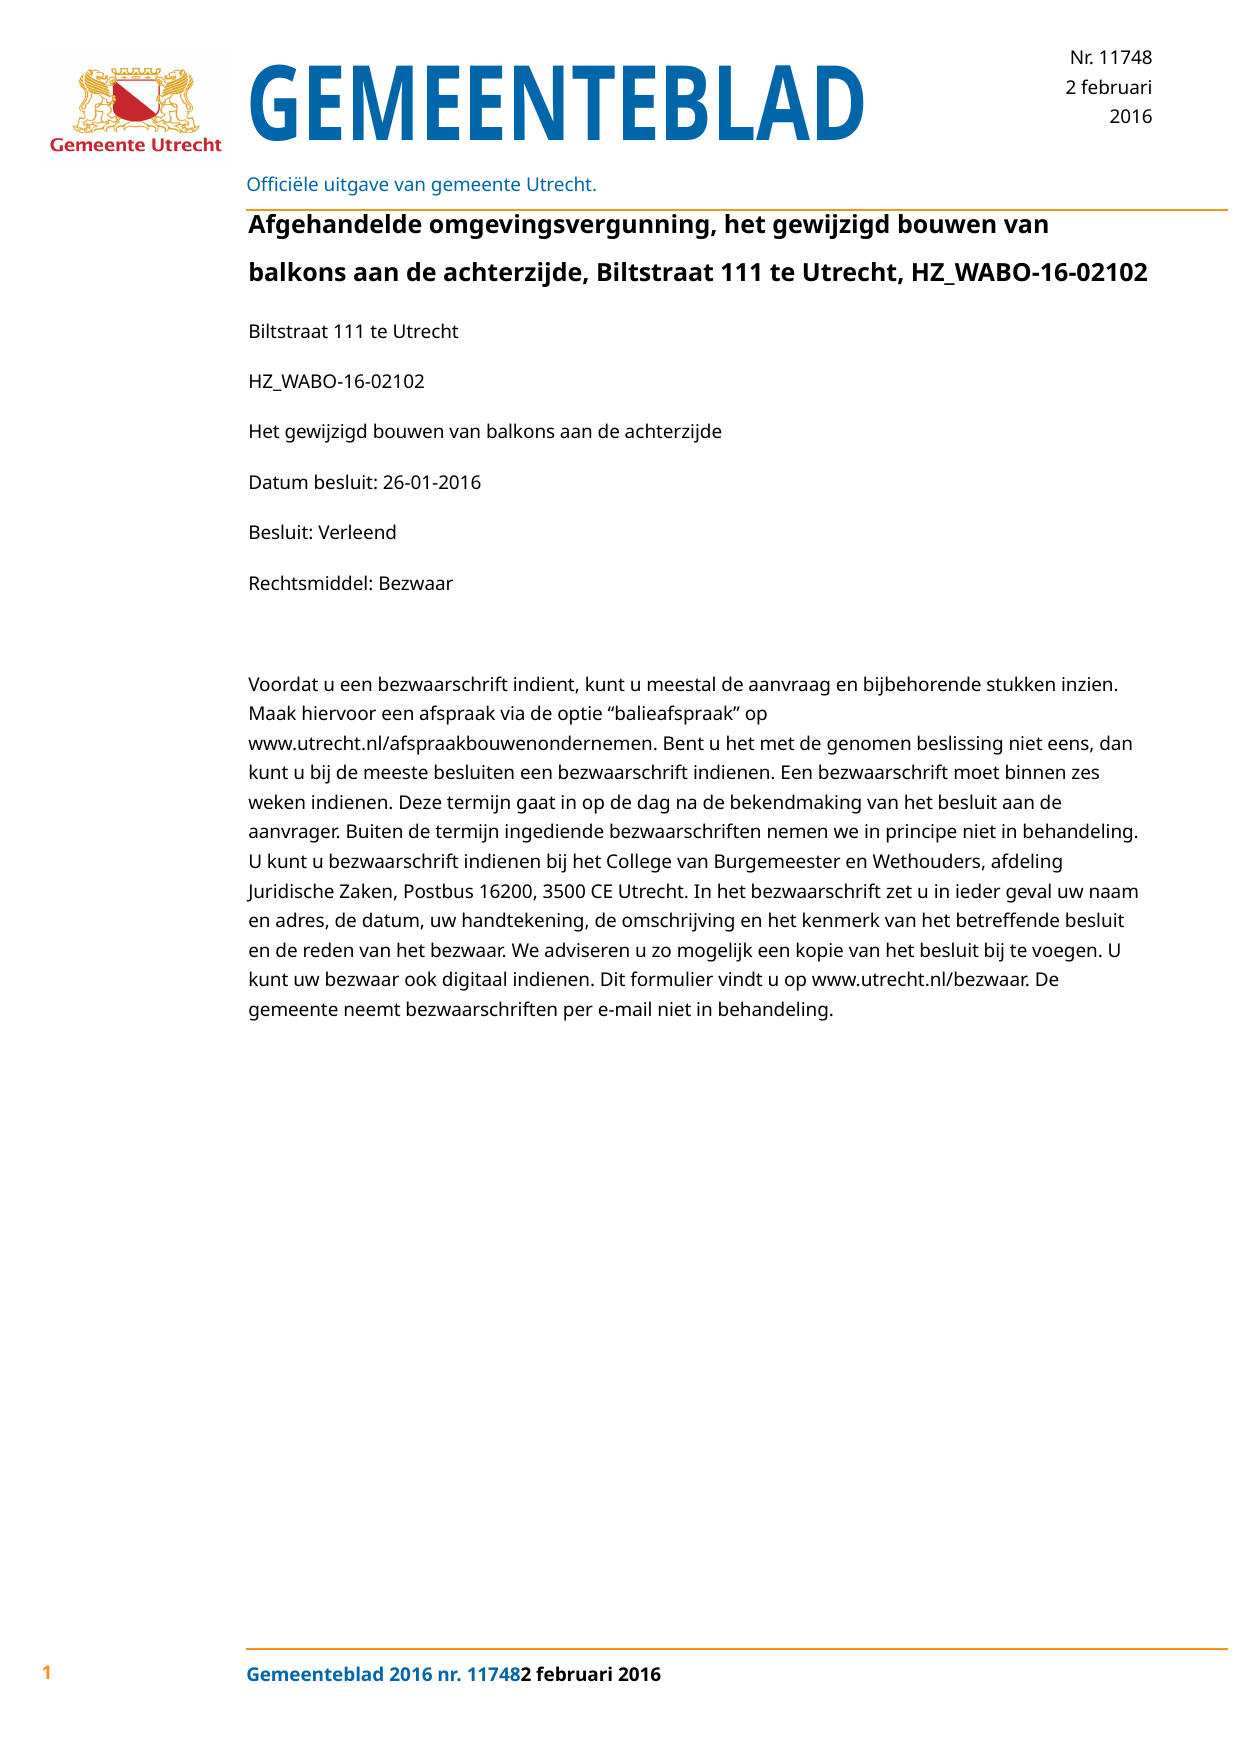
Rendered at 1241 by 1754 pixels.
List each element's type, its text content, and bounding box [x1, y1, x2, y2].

picture [41, 47, 231, 172]
text Voordat u een bezwaarschrift indient, kunt u meestal de aanvraag en bijbehorende stukken inzien. Maak hiervoor een afspraak via de optie “balieafspraak” op www.utrecht.nl/afspraakbouwenondernemen. Bent u het met de genomen beslissing niet eens, dan kunt u bij de meeste besluiten een bezwaarschrift indienen. Een bezwaarschrift moet binnen zes weken indienen. Deze termijn gaat in op de dag na de bekendmaking van het besluit aan de aanvrager. Buiten de termijn ingediende bezwaarschriften nemen we in principe niet in behandeling. U kunt u bezwaarschrift indienen bij het College van Burgemeester en Wethouders, afdeling Juridische Zaken, Postbus 16200, 3500 CE Utrecht. In het bezwaarschrift zet u in ieder geval uw naam en adres, de datum, uw handtekening, de omschrijving en het kenmerk van het betreffende besluit en de reden van het bezwaar. We adviseren u zo mogelijk een kopie van het besluit bij te voegen. U kunt uw bezwaar ook digitaal indienen. Dit formulier vindt u op www.utrecht.nl/bezwaar. De gemeente neemt bezwaarschriften per e-mail niet in behandeling. [248, 671, 1152, 1022]
text Afgehandelde omgevingsvergunning, het gewijzigd bouwen van balkons aan de achterzijde, Biltstraat 111 te Utrecht, HZ_WABO-16-02102 [248, 211, 1152, 288]
text Rechtsmiddel: Bezwaar [248, 570, 1152, 596]
text Biltstraat 111 te Utrecht [248, 318, 1152, 344]
text HZ_WABO-16-02102 [248, 368, 1152, 394]
text Het gewijzigd bouwen van balkons aan de achterzijde [248, 419, 1152, 444]
text Besluit: Verleend [248, 519, 1152, 545]
text Datum besluit: 26-01-2016 [248, 469, 1152, 495]
